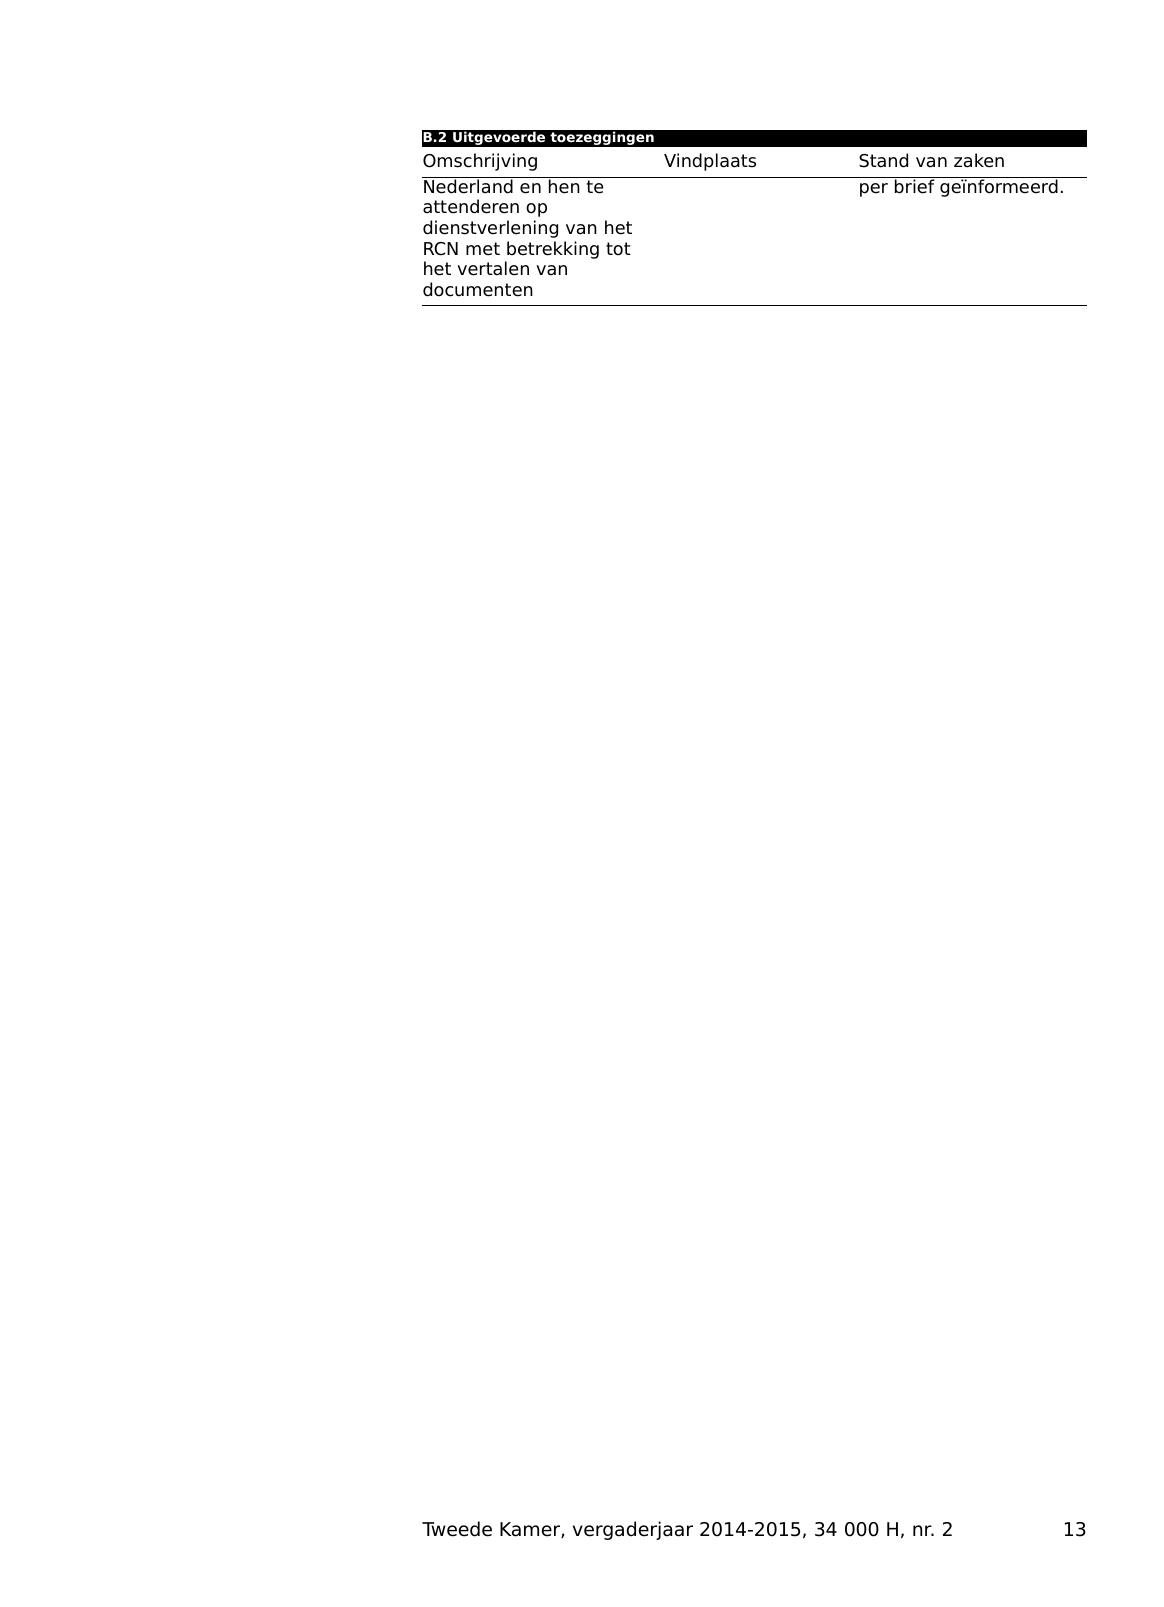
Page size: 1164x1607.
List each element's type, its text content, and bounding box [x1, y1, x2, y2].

table_cell Omschrijving [422, 147, 658, 177]
table_cell Vindplaats [658, 147, 852, 177]
table_cell Stand van zaken [852, 147, 1087, 177]
table_header B.2 Uitgevoerde toezeggingen [422, 130, 1087, 146]
table_cell Nederland en hen te attenderen op dienstverlening van het RCN met betrekking tot het vertalen van documenten [422, 178, 658, 305]
table_cell [658, 178, 852, 305]
table_cell per brief geïnformeerd. [852, 178, 1087, 305]
